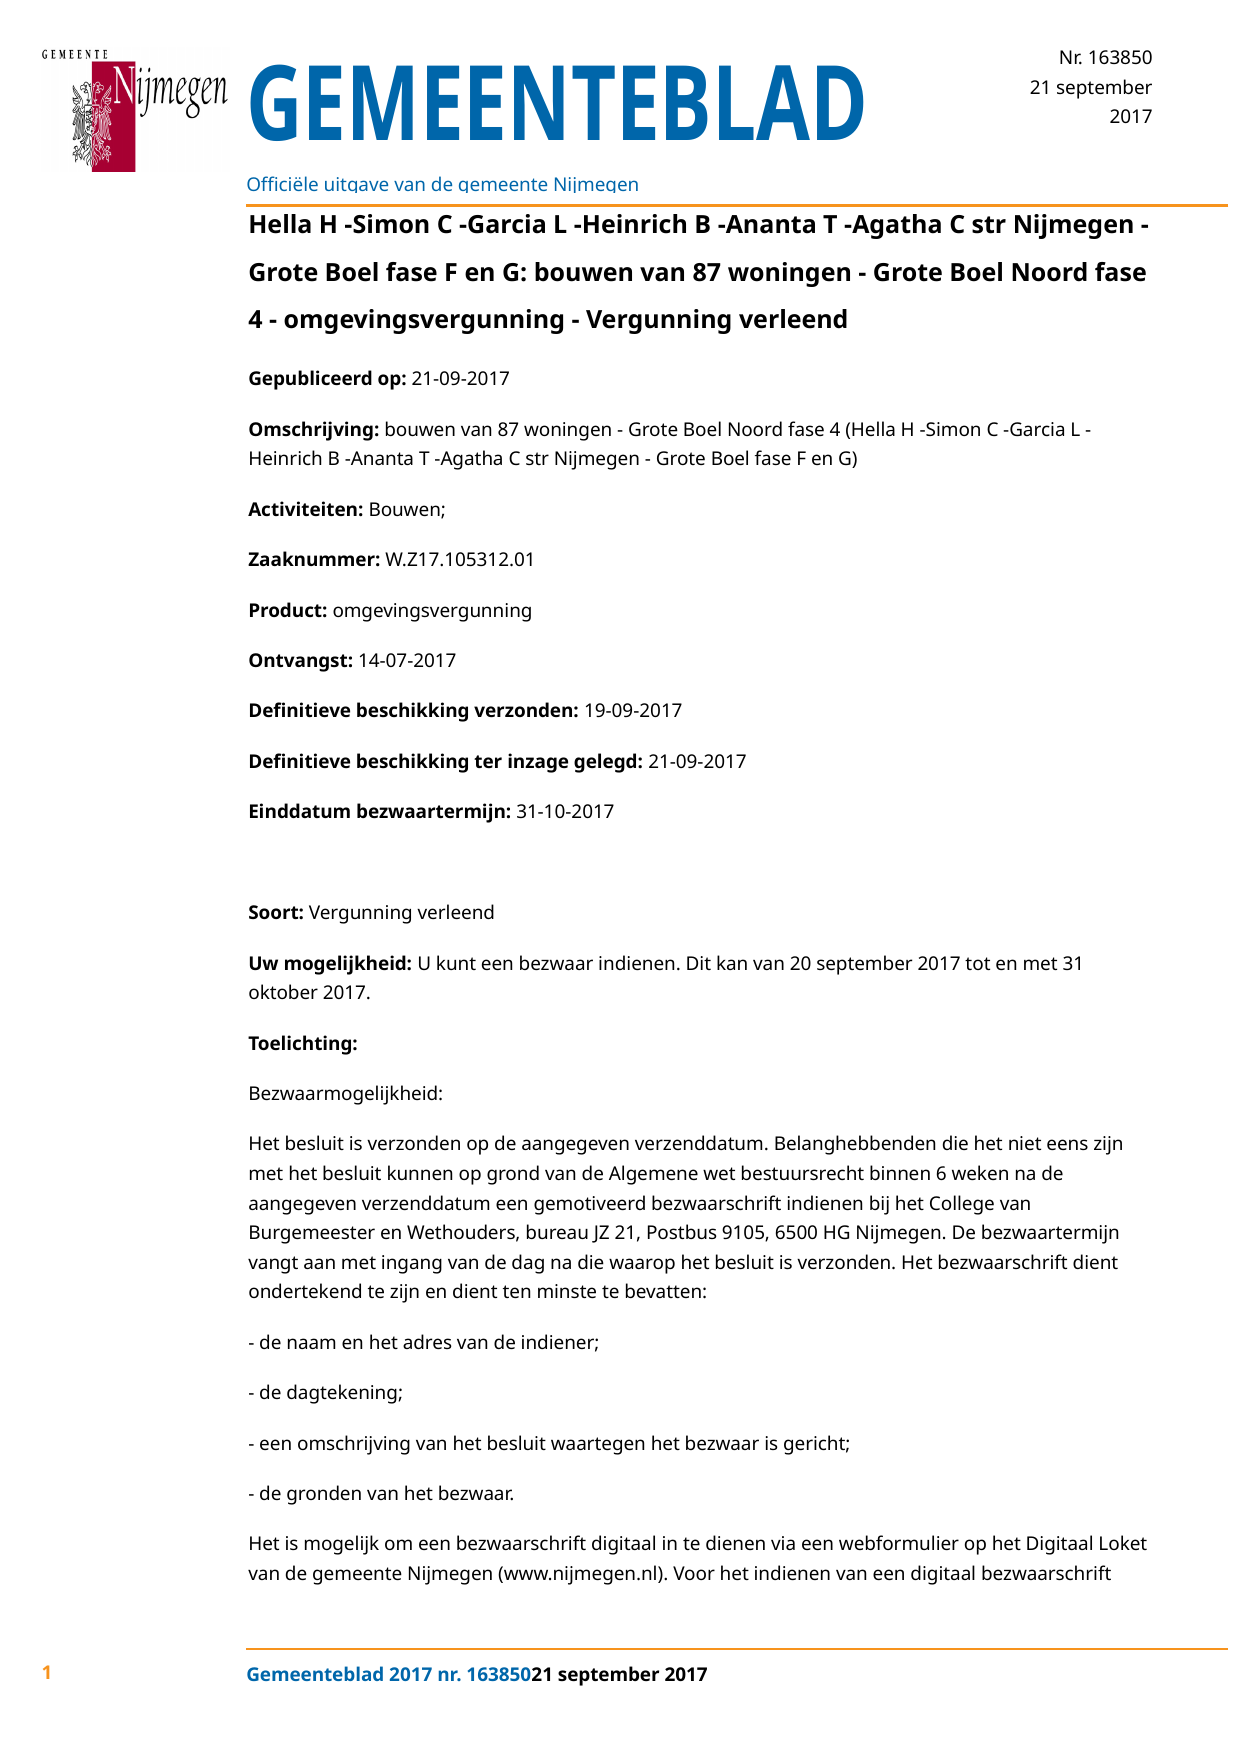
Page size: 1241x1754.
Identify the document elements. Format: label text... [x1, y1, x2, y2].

text Toelichting: [248, 1030, 1152, 1055]
picture [41, 47, 231, 172]
text Het is mogelijk om een bezwaarschrift digitaal in te dienen via een webformulier op het Digitaal Loket van de gemeente Nijmegen (www.nijmegen.nl). Voor het indienen van een digitaal bezwaarschrift [248, 1531, 1152, 1586]
text - de naam en het adres van de indiener; [248, 1329, 1152, 1354]
text Hella H -Simon C -Garcia L -Heinrich B -Ananta T -Agatha C str Nijmegen - Grote Boel fase F en G: bouwen van 87 woningen - Grote Boel Noord fase 4 - omgevingsvergunning - Vergunning verleend [248, 207, 1152, 336]
text Product: omgevingsvergunning [248, 597, 1152, 622]
text Uw mogelijkheid: U kunt een bezwaar indienen. Dit kan van 20 september 2017 tot en met 31 oktober 2017. [248, 950, 1152, 1005]
text Bezwaarmogelijkheid: [248, 1080, 1152, 1106]
text Ontvangst: 14-07-2017 [248, 647, 1152, 673]
text Soort: Vergunning verleend [248, 899, 1152, 925]
text Einddatum bezwaartermijn: 31-10-2017 [248, 798, 1152, 824]
text - de dagtekening; [248, 1379, 1152, 1405]
text Definitieve beschikking verzonden: 19-09-2017 [248, 698, 1152, 723]
text - een omschrijving van het besluit waartegen het bezwaar is gericht; [248, 1430, 1152, 1455]
text Activiteiten: Bouwen; [248, 496, 1152, 522]
text Zaaknummer: W.Z17.105312.01 [248, 546, 1152, 572]
text Definitieve beschikking ter inzage gelegd: 21-09-2017 [248, 748, 1152, 774]
text Gepubliceerd op: 21-09-2017 [248, 366, 1152, 391]
text Het besluit is verzonden op de aangegeven verzenddatum. Belanghebbenden die het niet eens zijn met het besluit kunnen op grond van de Algemene wet bestuursrecht binnen 6 weken na de aangegeven verzenddatum een gemotiveerd bezwaarschrift indienen bij het College van Burgemeester en Wethouders, bureau JZ 21, Postbus 9105, 6500 HG Nijmegen. De bezwaartermijn vangt aan met ingang van de dag na die waarop het besluit is verzonden. Het bezwaarschrift dient ondertekend te zijn en dient ten minste te bevatten: [248, 1131, 1152, 1304]
text Omschrijving: bouwen van 87 woningen - Grote Boel Noord fase 4 (Hella H -Simon C -Garcia L -Heinrich B -Ananta T -Agatha C str Nijmegen - Grote Boel fase F en G) [248, 416, 1152, 471]
text - de gronden van het bezwaar. [248, 1480, 1152, 1506]
